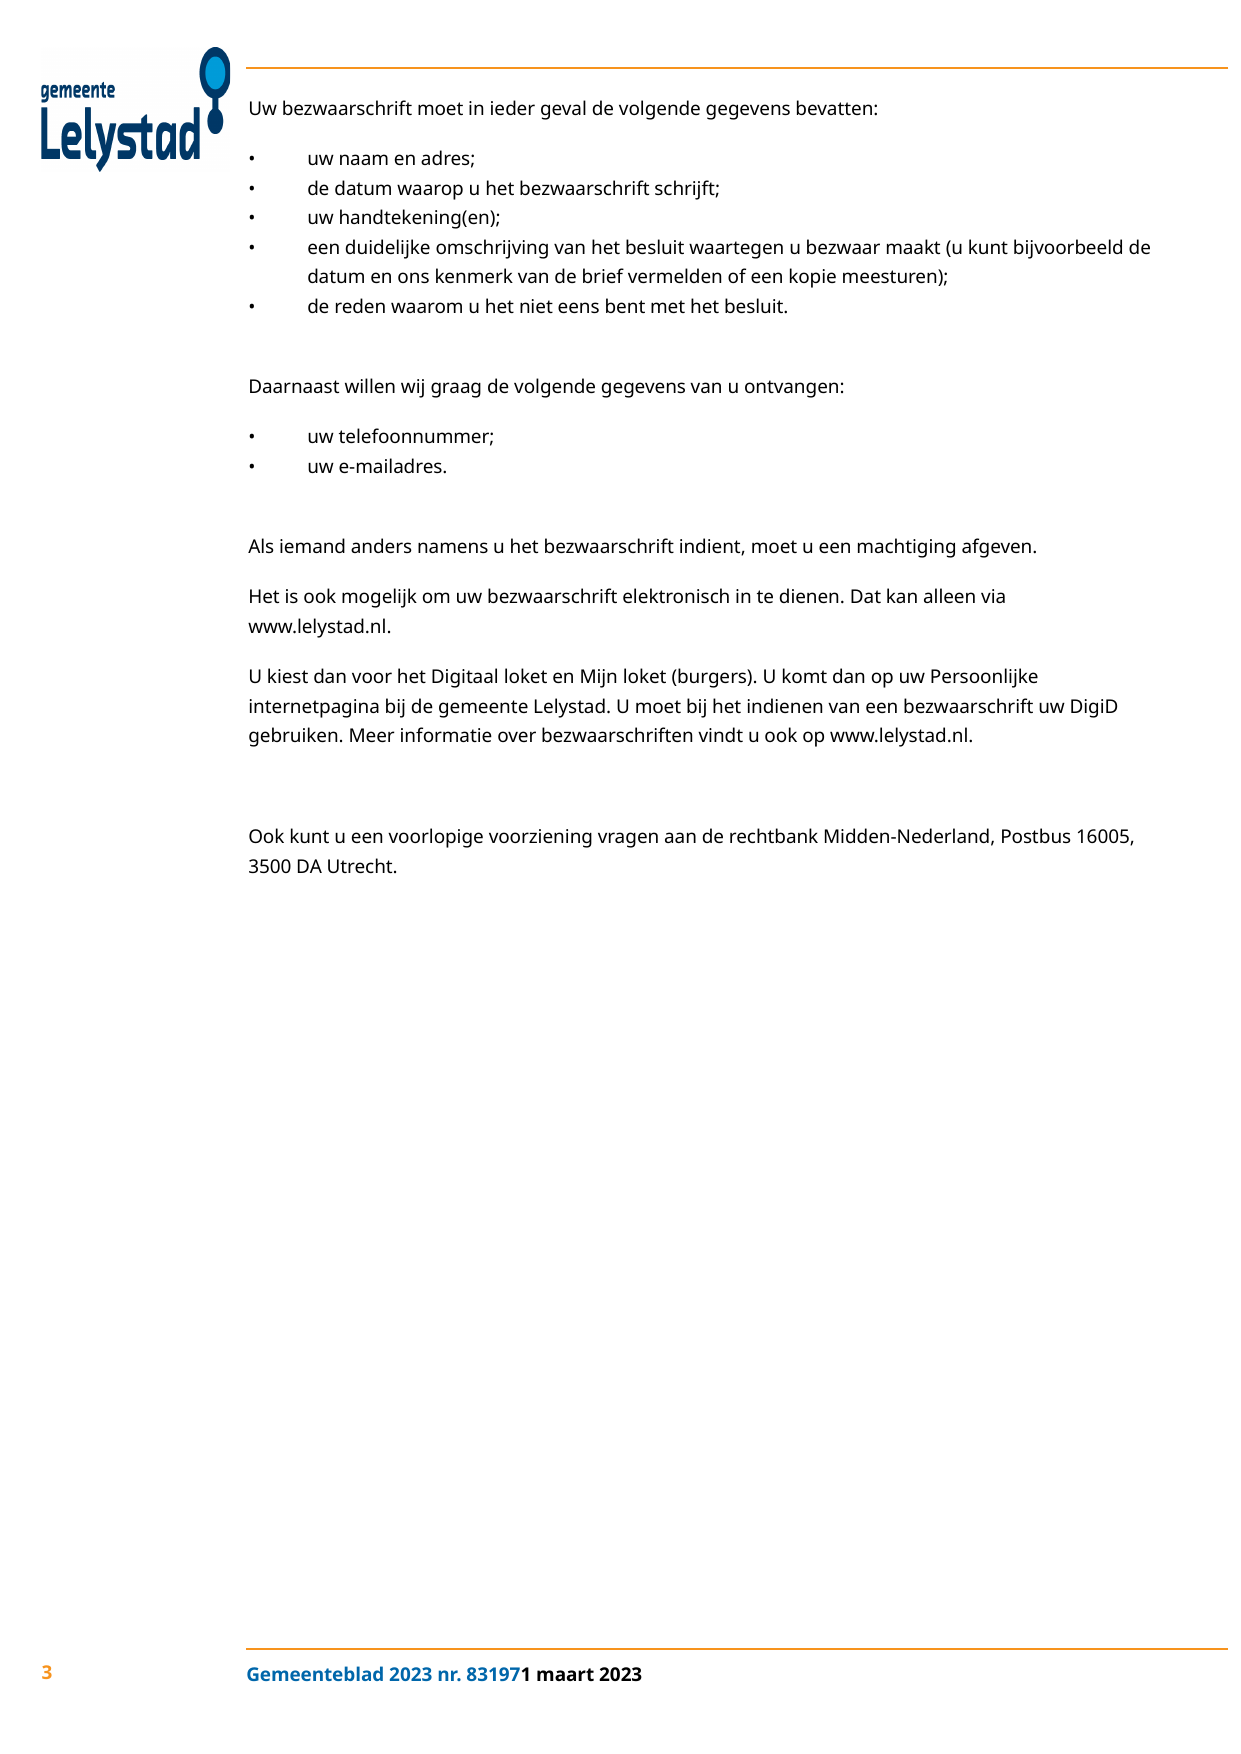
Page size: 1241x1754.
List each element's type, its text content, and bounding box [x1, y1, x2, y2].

text Het is ook mogelijk om uw bezwaarschrift elektronisch in te dienen. Dat kan alleen via www.lelystad.nl. [248, 583, 1152, 639]
list de reden waarom u het niet eens bent met het besluit. [248, 293, 1152, 319]
list uw handtekening(en); [248, 204, 1152, 230]
list de datum waarop u het bezwaarschrift schrijft; [248, 175, 1152, 201]
list uw telefoonnummer; [248, 423, 1152, 449]
list uw naam en adres; [248, 145, 1152, 171]
picture [41, 47, 231, 172]
text Ook kunt u een voorlopige voorziening vragen aan de rechtbank Midden-Nederland, Postbus 16005, 3500 DA Utrecht. [248, 823, 1152, 879]
text Als iemand anders namens u het bezwaarschrift indient, moet u een machtiging afgeven. [248, 533, 1152, 559]
text Daarnaast willen wij graag de volgende gegevens van u ontvangen: [248, 373, 1152, 399]
list een duidelijke omschrijving van het besluit waartegen u bezwaar maakt (u kunt bijvoorbeeld de datum en ons kenmerk van de brief vermelden of een kopie meesturen); [248, 234, 1152, 289]
list uw e-mailadres. [248, 453, 1152, 479]
text Uw bezwaarschrift moet in ieder geval de volgende gegevens bevatten: [248, 95, 1152, 121]
text U kiest dan voor het Digitaal loket en Mijn loket (burgers). U komt dan op uw Persoonlijke internetpagina bij de gemeente Lelystad. U moet bij het indienen van een bezwaarschrift uw DigiD gebruiken. Meer informatie over bezwaarschriften vindt u ook op www.lelystad.nl. [248, 663, 1152, 748]
